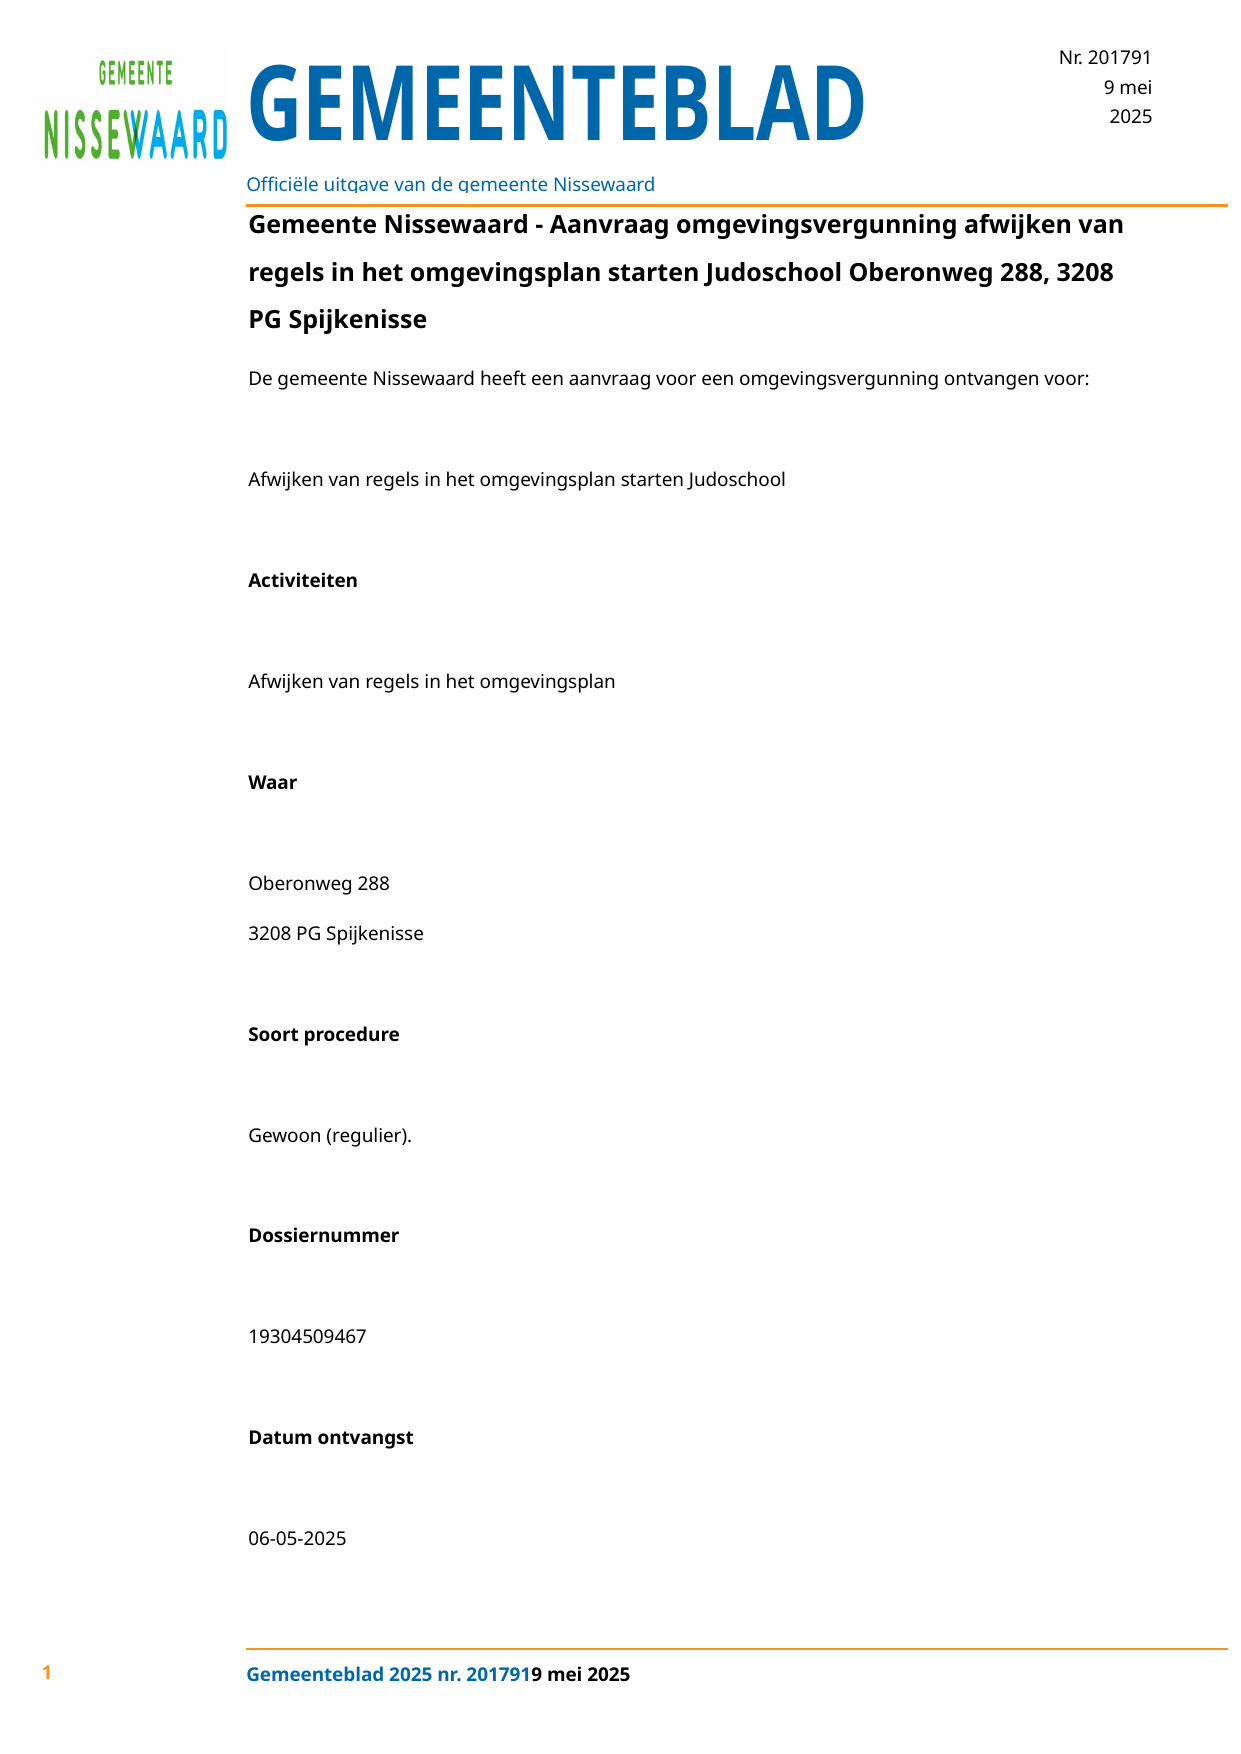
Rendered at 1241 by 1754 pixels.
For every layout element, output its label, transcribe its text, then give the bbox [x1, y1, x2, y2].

text Gewoon (regulier). [248, 1122, 1152, 1147]
text 19304509467 [248, 1323, 1152, 1349]
text Activiteiten [248, 567, 1152, 593]
text Afwijken van regels in het omgevingsplan [248, 668, 1152, 694]
text 3208 PG Spijkenisse [248, 920, 1152, 946]
text Gemeente Nissewaard - Aanvraag omgevingsvergunning afwijken van regels in het omgevingsplan starten Judoschool Oberonweg 288, 3208 PG Spijkenisse [248, 207, 1152, 336]
text Soort procedure [248, 1021, 1152, 1047]
picture [41, 47, 231, 172]
text Dossiernummer [248, 1223, 1152, 1248]
text Oberonweg 288 [248, 870, 1152, 895]
text Waar [248, 769, 1152, 794]
text Afwijken van regels in het omgevingsplan starten Judoschool [248, 466, 1152, 492]
text De gemeente Nissewaard heeft een aanvraag voor een omgevingsvergunning ontvangen voor: [248, 366, 1152, 391]
text Datum ontvangst [248, 1424, 1152, 1450]
text 06-05-2025 [248, 1525, 1152, 1551]
